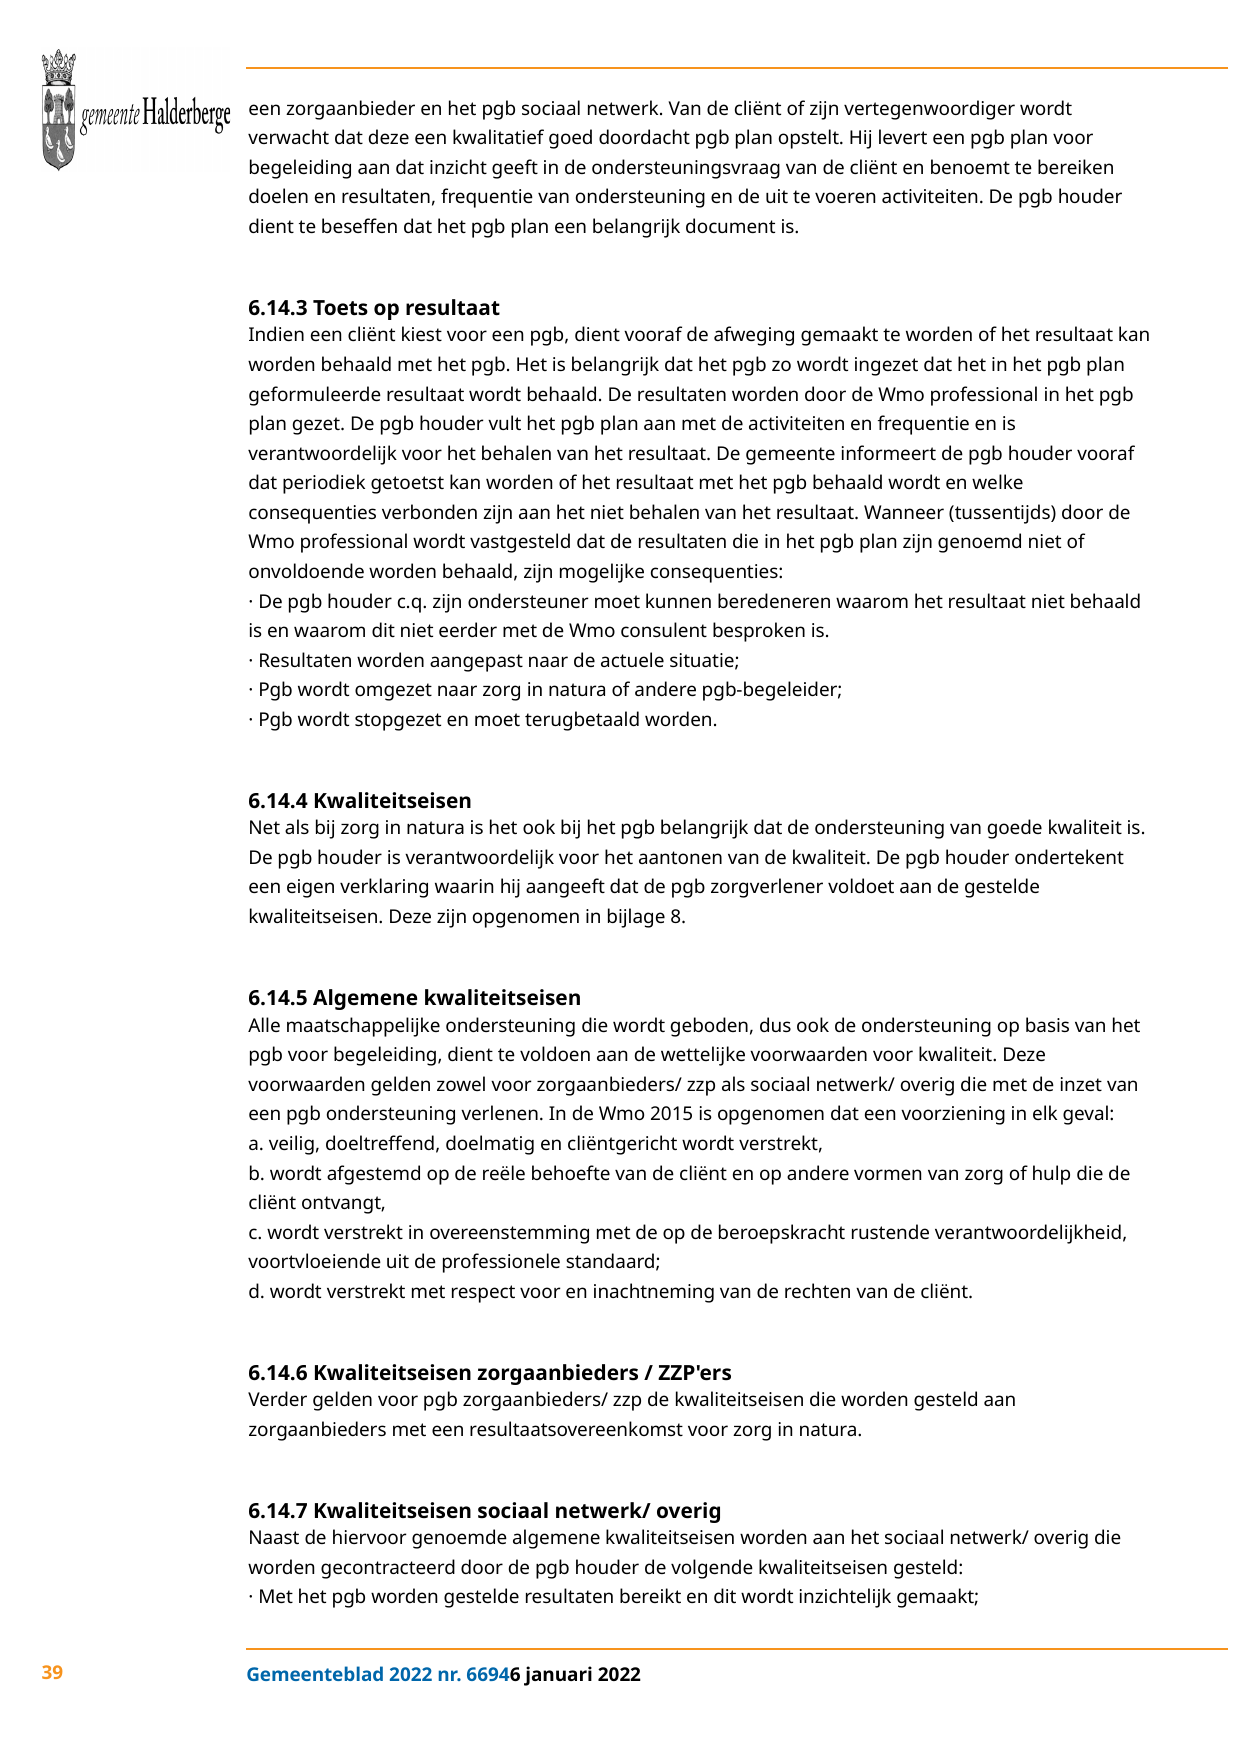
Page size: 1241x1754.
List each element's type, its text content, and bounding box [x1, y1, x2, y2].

text Net als bij zorg in natura is het ook bij het pgb belangrijk dat de ondersteuning van goede kwaliteit is. De pgb houder is verantwoordelijk voor het aantonen van de kwaliteit. De pgb houder ondertekent een eigen verklaring waarin hij aangeeft dat de pgb zorgverlener voldoet aan de gestelde kwaliteitseisen. Deze zijn opgenomen in bijlage 8. [248, 814, 1152, 929]
text c. wordt verstrekt in overeenstemming met de op de beroepskracht rustende verantwoordelijkheid, voortvloeiende uit de professionele standaard; [248, 1219, 1152, 1274]
text Verder gelden voor pgb zorgaanbieders/ zzp de kwaliteitseisen die worden gesteld aan zorgaanbieders met een resultaatsovereenkomst voor zorg in natura. [248, 1386, 1152, 1442]
picture [41, 47, 231, 172]
text · Met het pgb worden gestelde resultaten bereikt en dit wordt inzichtelijk gemaakt; [248, 1584, 1152, 1609]
text b. wordt afgestemd op de reële behoefte van de cliënt en op andere vormen van zorg of hulp die de cliënt ontvangt, [248, 1160, 1152, 1215]
text · Pgb wordt stopgezet en moet terugbetaald worden. [248, 706, 1152, 732]
text 6.14.5 Algemene kwaliteitseisen [248, 983, 1152, 1012]
text · De pgb houder c.q. zijn ondersteuner moet kunnen beredeneren waarom het resultaat niet behaald is en waarom dit niet eerder met de Wmo consulent besproken is. [248, 588, 1152, 643]
text Indien een cliënt kiest voor een pgb, dient vooraf de afweging gemaakt te worden of het resultaat kan worden behaald met het pgb. Het is belangrijk dat het pgb zo wordt ingezet dat het in het pgb plan geformuleerde resultaat wordt behaald. De resultaten worden door de Wmo professional in het pgb plan gezet. De pgb houder vult het pgb plan aan met de activiteiten en frequentie en is verantwoordelijk voor het behalen van het resultaat. De gemeente informeert de pgb houder vooraf dat periodiek getoetst kan worden of het resultaat met het pgb behaald wordt en welke consequenties verbonden zijn aan het niet behalen van het resultaat. Wanneer (tussentijds) door de Wmo professional wordt vastgesteld dat de resultaten die in het pgb plan zijn genoemd niet of onvoldoende worden behaald, zijn mogelijke consequenties: [248, 322, 1152, 584]
text 6.14.6 Kwaliteitseisen zorgaanbieders / ZZP'ers [248, 1358, 1152, 1386]
text a. veilig, doeltreffend, doelmatig en cliëntgericht wordt verstrekt, [248, 1130, 1152, 1156]
text 6.14.4 Kwaliteitseisen [248, 786, 1152, 814]
text d. wordt verstrekt met respect voor en inachtneming van de rechten van de cliënt. [248, 1278, 1152, 1304]
text · Pgb wordt omgezet naar zorg in natura of andere pgb-begeleider; [248, 677, 1152, 702]
text · Resultaten worden aangepast naar de actuele situatie; [248, 647, 1152, 673]
text 6.14.7 Kwaliteitseisen sociaal netwerk/ overig [248, 1496, 1152, 1524]
text Naast de hiervoor genoemde algemene kwaliteitseisen worden aan het sociaal netwerk/ overig die worden gecontracteerd door de pgb houder de volgende kwaliteitseisen gesteld: [248, 1524, 1152, 1580]
text 6.14.3 Toets op resultaat [248, 293, 1152, 322]
text een zorgaanbieder en het pgb sociaal netwerk. Van de cliënt of zijn vertegenwoordiger wordt verwacht dat deze een kwalitatief goed doordacht pgb plan opstelt. Hij levert een pgb plan voor begeleiding aan dat inzicht geeft in de ondersteuningsvraag van de cliënt en benoemt te bereiken doelen en resultaten, frequentie van ondersteuning en de uit te voeren activiteiten. De pgb houder dient te beseffen dat het pgb plan een belangrijk document is. [248, 95, 1152, 239]
text Alle maatschappelijke ondersteuning die wordt geboden, dus ook de ondersteuning op basis van het pgb voor begeleiding, dient te voldoen aan de wettelijke voorwaarden voor kwaliteit. Deze voorwaarden gelden zowel voor zorgaanbieders/ zzp als sociaal netwerk/ overig die met de inzet van een pgb ondersteuning verlenen. In de Wmo 2015 is opgenomen dat een voorziening in elk geval: [248, 1012, 1152, 1126]
